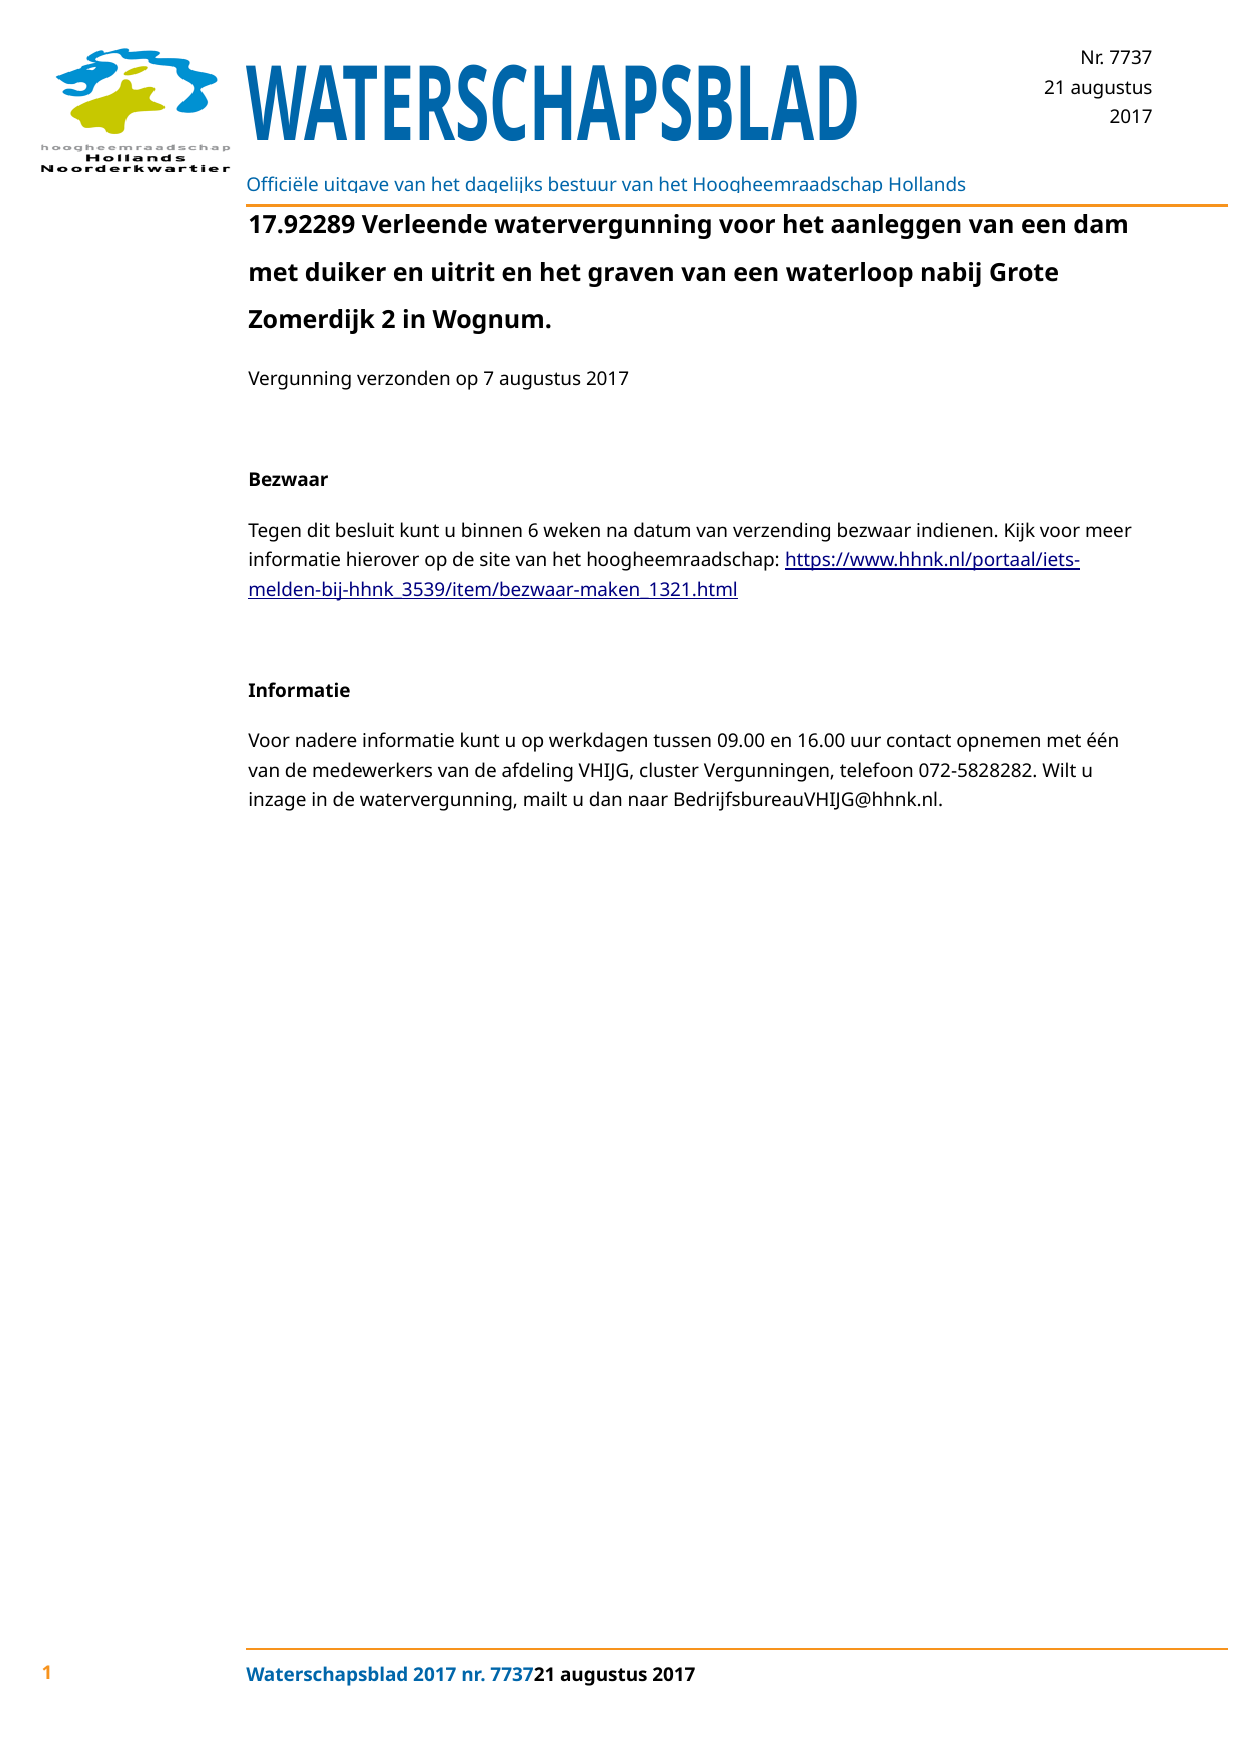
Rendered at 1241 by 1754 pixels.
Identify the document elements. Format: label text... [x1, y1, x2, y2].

text 17.92289 Verleende watervergunning voor het aanleggen van een dam met duiker en uitrit en het graven van een waterloop nabij Grote Zomerdijk 2 in Wognum. [248, 207, 1152, 336]
text Bezwaar [248, 466, 1152, 492]
text Tegen dit besluit kunt u binnen 6 weken na datum van verzending bezwaar indienen. Kijk voor meer informatie hierover op de site van het hoogheemraadschap: https://www.hhnk.nl/portaal/iets-melden-bij-hhnk_3539/item/bezwaar-maken_1321.html [248, 517, 1152, 602]
text Informatie [248, 677, 1152, 702]
text Voor nadere informatie kunt u op werkdagen tussen 09.00 en 16.00 uur contact opnemen met één van de medewerkers van de afdeling VHIJG, cluster Vergunningen, telefoon 072-5828282. Wilt u inzage in de watervergunning, mailt u dan naar BedrijfsbureauVHIJG@hhnk.nl. [248, 727, 1152, 812]
picture [41, 47, 231, 172]
text Vergunning verzonden op 7 augustus 2017 [248, 366, 1152, 391]
